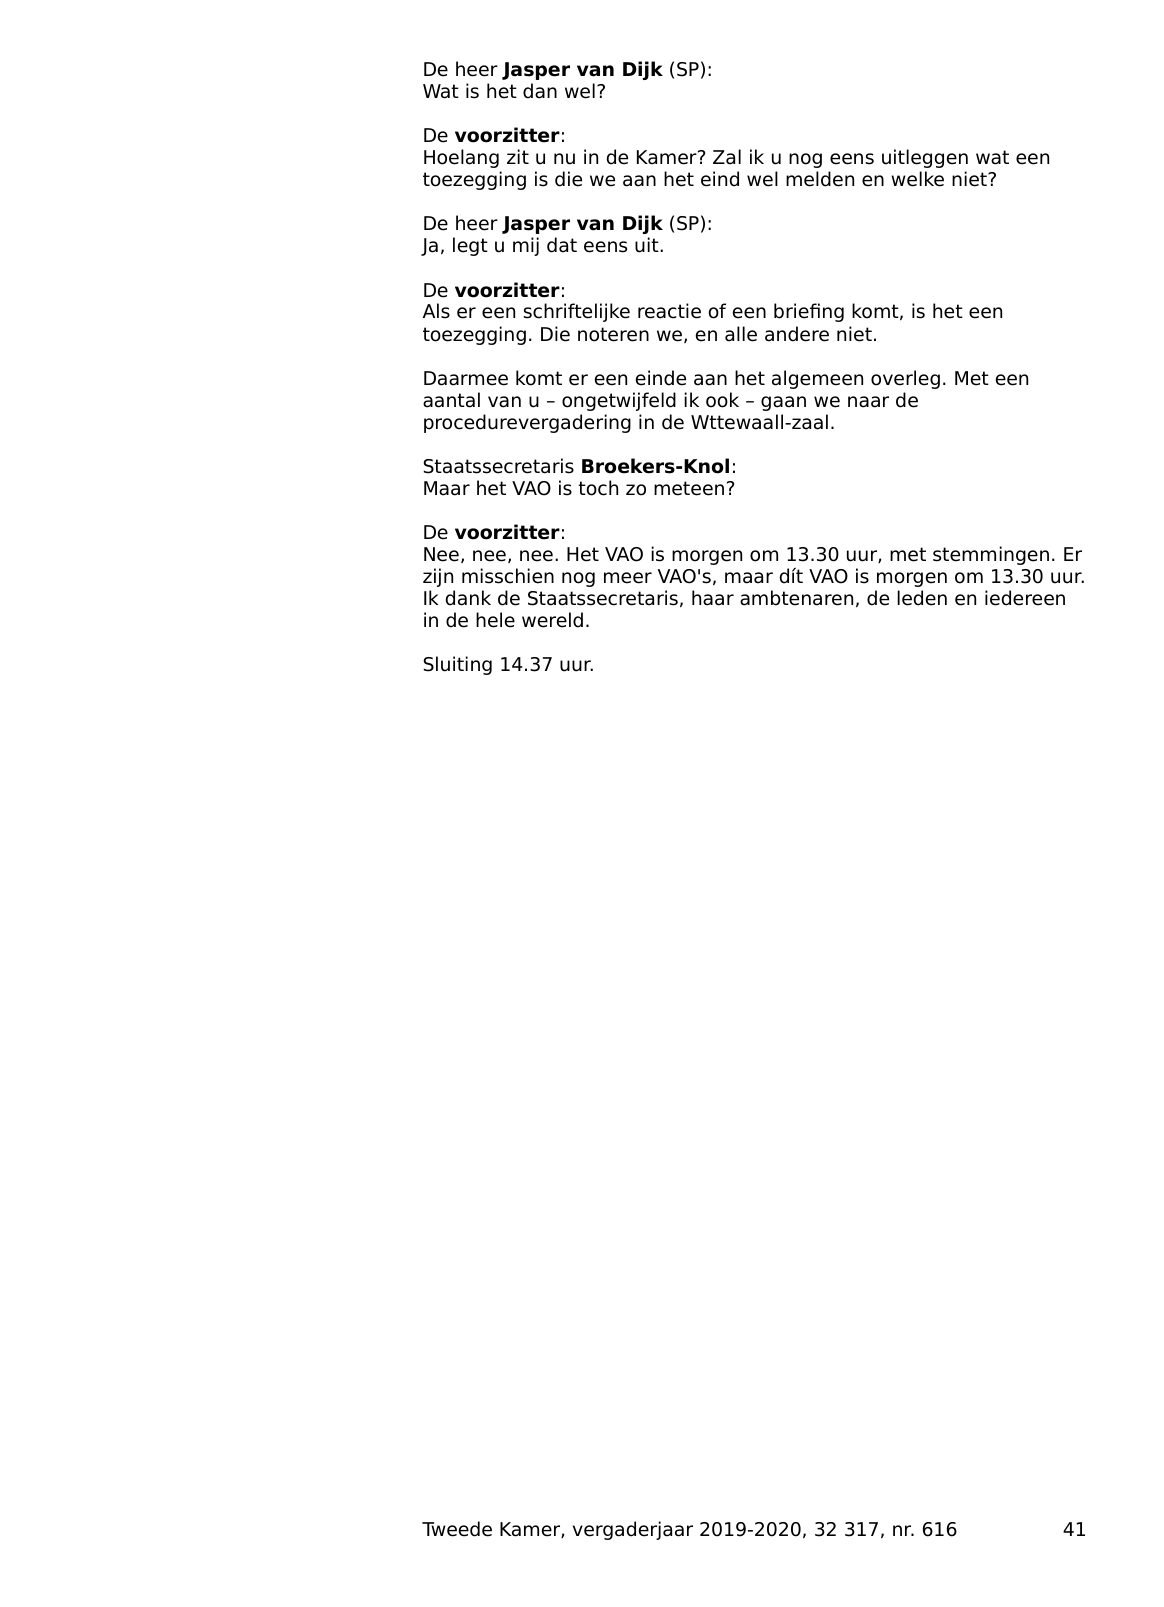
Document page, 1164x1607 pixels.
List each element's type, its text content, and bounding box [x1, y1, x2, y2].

text De heer Jasper van Dijk (SP): [422, 213, 1087, 235]
text Hoelang zit u nu in de Kamer? Zal ik u nog eens uitleggen wat een toezegging is die we aan het eind wel melden en welke niet? [422, 147, 1087, 191]
text De voorzitter: [422, 125, 1087, 147]
text Nee, nee, nee. Het VAO is morgen om 13.30 uur, met stemmingen. Er zijn misschien nog meer VAO's, maar dít VAO is morgen om 13.30 uur. [422, 544, 1087, 588]
text Ik dank de Staatssecretaris, haar ambtenaren, de leden en iedereen in de hele wereld. [422, 588, 1087, 632]
text Maar het VAO is toch zo meteen? [422, 478, 1087, 500]
text Wat is het dan wel? [422, 81, 1087, 103]
text Ja, legt u mij dat eens uit. [422, 235, 1087, 257]
text Daarmee komt er een einde aan het algemeen overleg. Met een aantal van u – ongetwijfeld ik ook – gaan we naar de procedurevergadering in de Wttewaall-zaal. [422, 368, 1087, 433]
text De voorzitter: [422, 279, 1087, 301]
text De voorzitter: [422, 522, 1087, 544]
text Staatssecretaris Broekers-Knol: [422, 456, 1087, 478]
text Als er een schriftelijke reactie of een briefing komt, is het een toezegging. Die noteren we, en alle andere niet. [422, 301, 1087, 345]
text Sluiting 14.37 uur. [422, 654, 1087, 676]
text De heer Jasper van Dijk (SP): [422, 59, 1087, 81]
